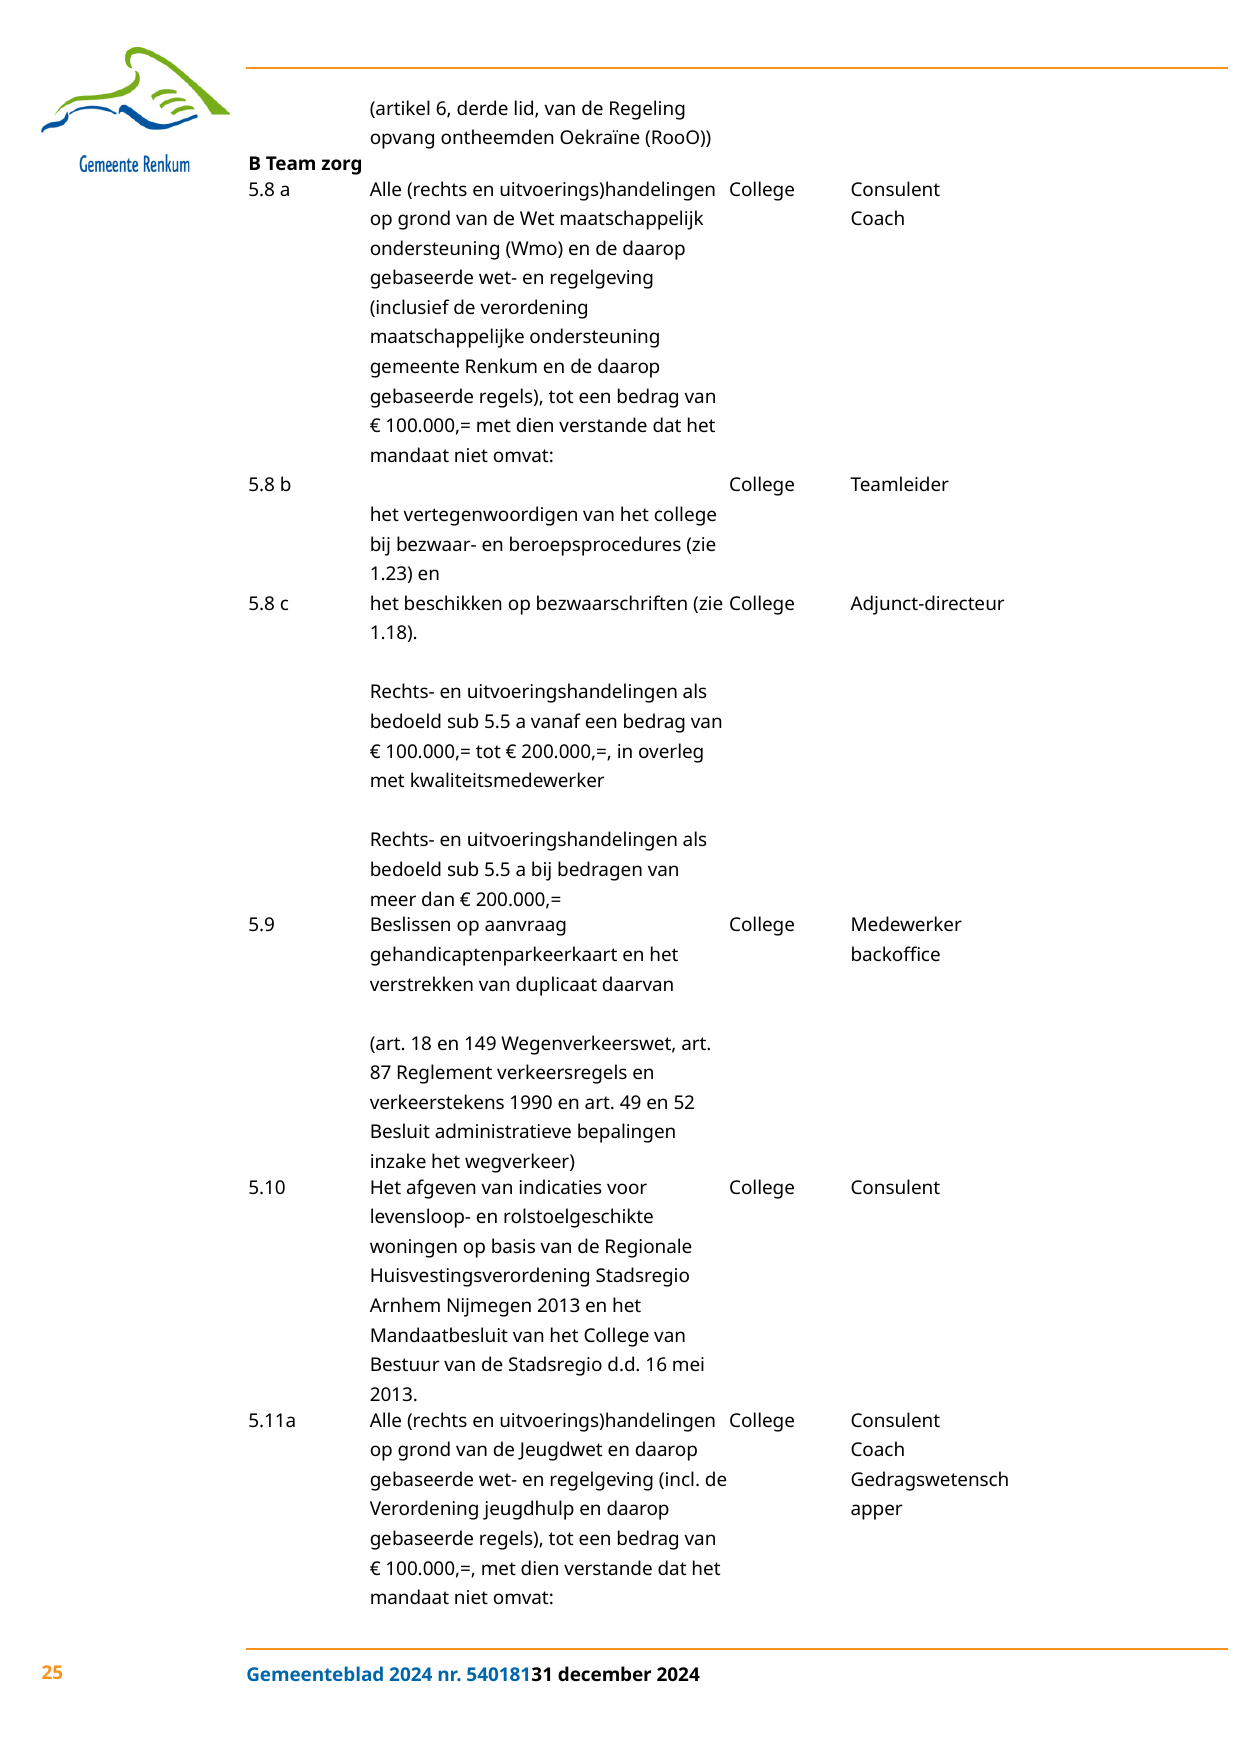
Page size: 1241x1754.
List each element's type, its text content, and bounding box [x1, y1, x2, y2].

table_cell College [729, 1407, 850, 1610]
table_cell [1014, 1407, 1152, 1610]
table_cell Alle (rechts en uitvoerings)handelingen op grond van de Jeugdwet en daarop gebaseerde wet- en regelgeving (incl. de Verordening jeugdhulp en daarop gebaseerde regels), tot een bedrag van € 100.000,=, met dien verstande dat het mandaat niet omvat: [370, 1407, 729, 1610]
table_cell [850, 95, 1014, 150]
table_cell 5.11a [248, 1407, 369, 1610]
table_cell 5.8 a 5.8 b 5.8 c [248, 176, 369, 912]
table_cell College College College [729, 176, 850, 912]
table_cell College [729, 912, 850, 1174]
table_cell [1014, 1174, 1152, 1407]
table_cell [729, 95, 850, 150]
table_cell Het afgeven van indicaties voor levensloop- en rolstoelgeschikte woningen op basis van de Regionale Huisvestingsverordening Stadsregio Arnhem Nijmegen 2013 en het Mandaatbesluit van het College van Bestuur van de Stadsregio d.d. 16 mei 2013. [370, 1174, 729, 1407]
table_cell Medewerker backoffice [850, 912, 1014, 1174]
picture [41, 47, 231, 172]
table_cell Consulent [850, 1174, 1014, 1407]
table_cell [1014, 176, 1152, 912]
table_cell 5.9 [248, 912, 369, 1174]
table_cell College [729, 1174, 850, 1407]
table_cell [1014, 912, 1152, 1174]
table_cell Consulent Coach Gedragswetenschapper [850, 1407, 1014, 1610]
table_cell 5.10 [248, 1174, 369, 1407]
table_cell B Team zorg [248, 150, 1152, 176]
table_cell Alle (rechts en uitvoerings)handelingen op grond van de Wet maatschappelijk ondersteuning (Wmo) en de daarop gebaseerde wet- en regelgeving (inclusief de verordening maatschappelijke ondersteuning gemeente Renkum en de daarop gebaseerde regels), tot een bedrag van € 100.000,= met dien verstande dat het mandaat niet omvat: het vertegenwoordigen van het college bij bezwaar- en beroepsprocedures (zie 1.23) en het beschikken op bezwaarschriften (zie 1.18). Rechts- en uitvoeringshandelingen als bedoeld sub 5.5 a vanaf een bedrag van € 100.000,= tot € 200.000,=, in overleg met kwaliteitsmedewerker Rechts- en uitvoeringshandelingen als bedoeld sub 5.5 a bij bedragen van meer dan € 200.000,= [370, 176, 729, 912]
table_cell Beslissen op aanvraag gehandicaptenparkeerkaart en het verstrekken van duplicaat daarvan (art. 18 en 149 Wegenverkeerswet, art. 87 Reglement verkeersregels en verkeerstekens 1990 en art. 49 en 52 Besluit administratieve bepalingen inzake het wegverkeer) [370, 912, 729, 1174]
table_cell (artikel 6, derde lid, van de Regeling opvang ontheemden Oekraïne (RooO)) [370, 95, 729, 150]
table_cell Consulent Coach Teamleider Adjunct-directeur [850, 176, 1014, 912]
table_cell [1014, 95, 1152, 150]
table_cell [248, 95, 369, 150]
